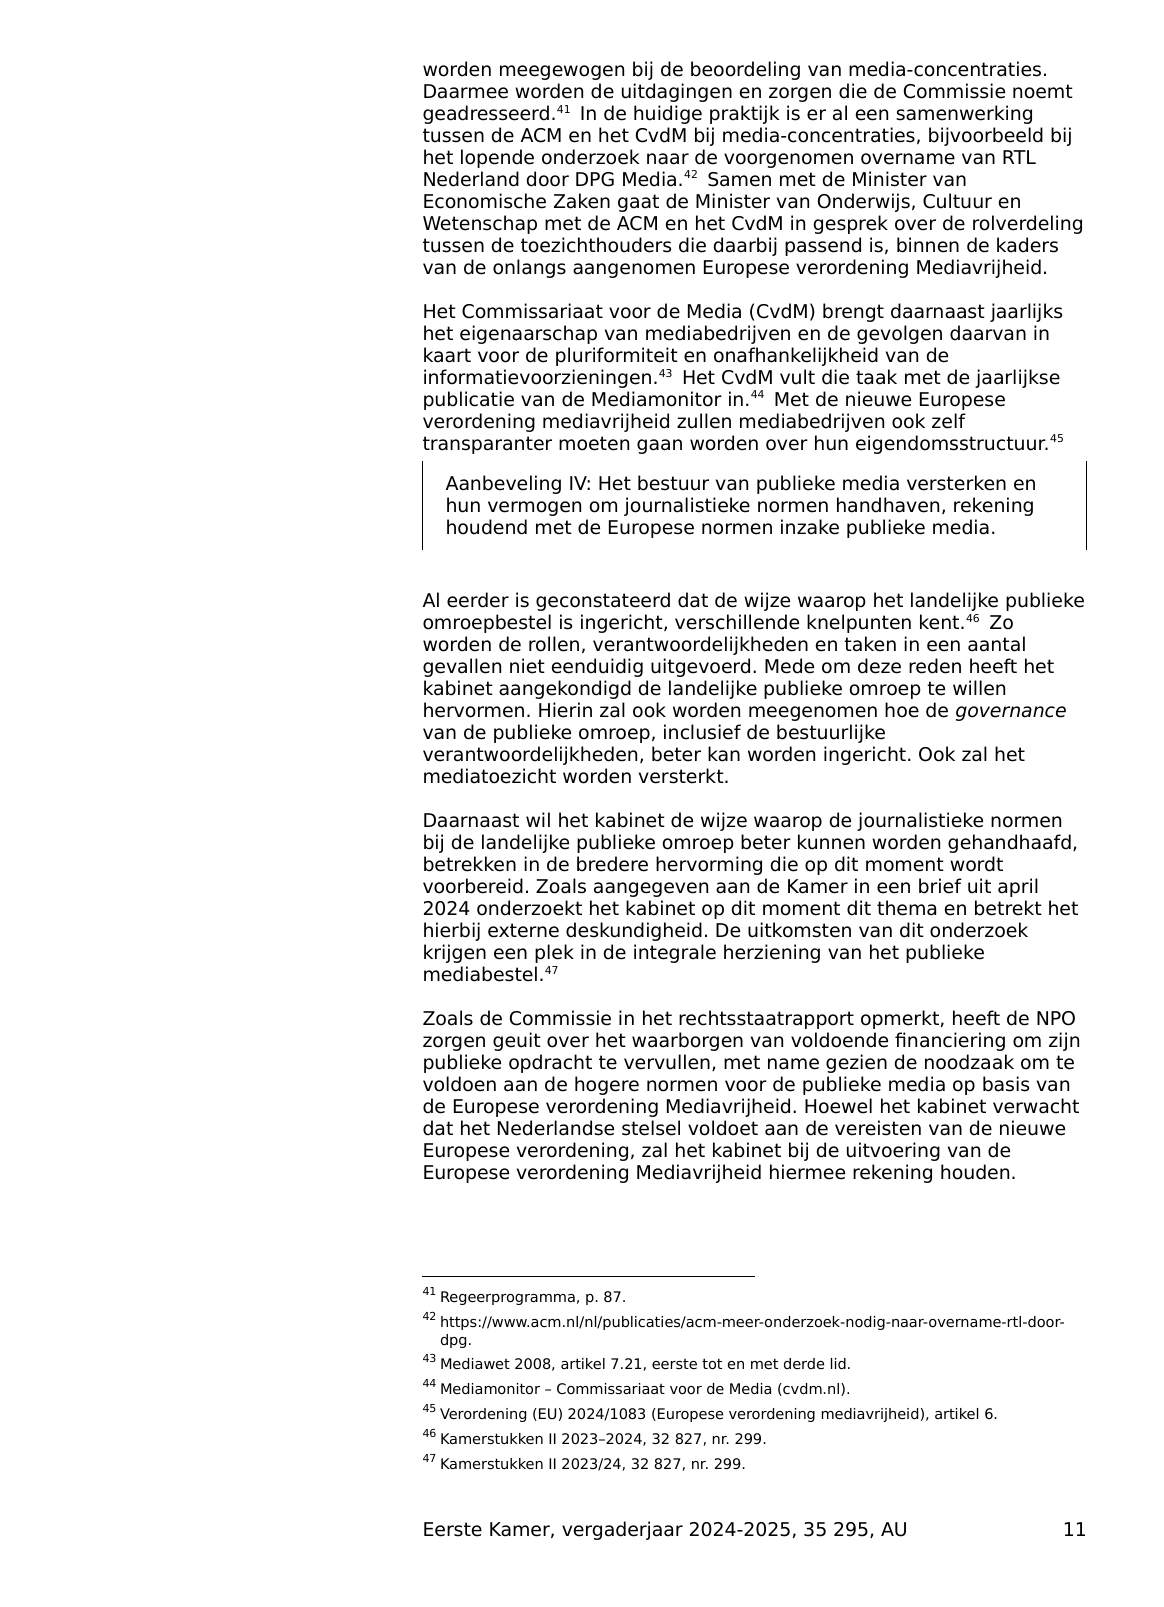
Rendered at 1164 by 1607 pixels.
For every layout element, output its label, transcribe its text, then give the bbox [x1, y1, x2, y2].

text Kamerstukken II 2023–2024, 32 827, nr. 299. [422, 1427, 1087, 1449]
text Kamerstukken II 2023/24, 32 827, nr. 299. [422, 1452, 1087, 1474]
table_header Aanbeveling IV: Het bestuur van publieke media versterken en hun vermogen om journalistieke normen handhaven, rekening houdend met de Europese normen inzake publieke media. [423, 461, 1086, 550]
text Regeerprogramma, p. 87. [422, 1285, 1087, 1307]
text Het Commissariaat voor de Media (CvdM) brengt daarnaast jaarlijks het eigenaarschap van mediabedrijven en de gevolgen daarvan in kaart voor de pluriformiteit en onafhankelijkheid van de informatievoorzieningen. Het CvdM vult die taak met de jaarlijkse publicatie van de Mediamonitor in. Met de nieuwe Europese verordening mediavrijheid zullen mediabedrijven ook zelf transparanter moeten gaan worden over hun eigendomsstructuur. [422, 301, 1087, 455]
text Mediamonitor – Commissariaat voor de Media (cvdm.nl). [422, 1377, 1087, 1399]
text Daarnaast wil het kabinet de wijze waarop de journalistieke normen bij de landelijke publieke omroep beter kunnen worden gehandhaafd, betrekken in de bredere hervorming die op dit moment wordt voorbereid. Zoals aangegeven aan de Kamer in een brief uit april 2024 onderzoekt het kabinet op dit moment dit thema en betrekt het hierbij externe deskundigheid. De uitkomsten van dit onderzoek krijgen een plek in de integrale herziening van het publieke mediabestel. [422, 810, 1087, 986]
text Verordening (EU) 2024/1083 (Europese verordening mediavrijheid), artikel 6. [422, 1402, 1087, 1424]
text Zoals de Commissie in het rechtsstaatrapport opmerkt, heeft de NPO zorgen geuit over het waarborgen van voldoende financiering om zijn publieke opdracht te vervullen, met name gezien de noodzaak om te voldoen aan de hogere normen voor de publieke media op basis van de Europese verordening Mediavrijheid. Hoewel het kabinet verwacht dat het Nederlandse stelsel voldoet aan de vereisten van de nieuwe Europese verordening, zal het kabinet bij de uitvoering van de Europese verordening Mediavrijheid hiermee rekening houden. [422, 1008, 1087, 1184]
text Mediawet 2008, artikel 7.21, eerste tot en met derde lid. [422, 1352, 1087, 1374]
text Al eerder is geconstateerd dat de wijze waarop het landelijke publieke omroepbestel is ingericht, verschillende knelpunten kent. Zo worden de rollen, verantwoordelijkheden en taken in een aantal gevallen niet eenduidig uitgevoerd. Mede om deze reden heeft het kabinet aangekondigd de landelijke publieke omroep te willen hervormen. Hierin zal ook worden meegenomen hoe de governance van de publieke omroep, inclusief de bestuurlijke verantwoordelijkheden, beter kan worden ingericht. Ook zal het mediatoezicht worden versterkt. [422, 590, 1087, 788]
text https://www.acm.nl/nl/publicaties/acm-meer-onderzoek-nodig-naar-overname-rtl-door-dpg. [422, 1310, 1087, 1349]
text worden meegewogen bij de beoordeling van media-concentraties. Daarmee worden de uitdagingen en zorgen die de Commissie noemt geadresseerd. In de huidige praktijk is er al een samenwerking tussen de ACM en het CvdM bij media-concentraties, bijvoorbeeld bij het lopende onderzoek naar de voorgenomen overname van RTL Nederland door DPG Media. Samen met de Minister van Economische Zaken gaat de Minister van Onderwijs, Cultuur en Wetenschap met de ACM en het CvdM in gesprek over de rolverdeling tussen de toezichthouders die daarbij passend is, binnen de kaders van de onlangs aangenomen Europese verordening Mediavrijheid. [422, 59, 1087, 279]
